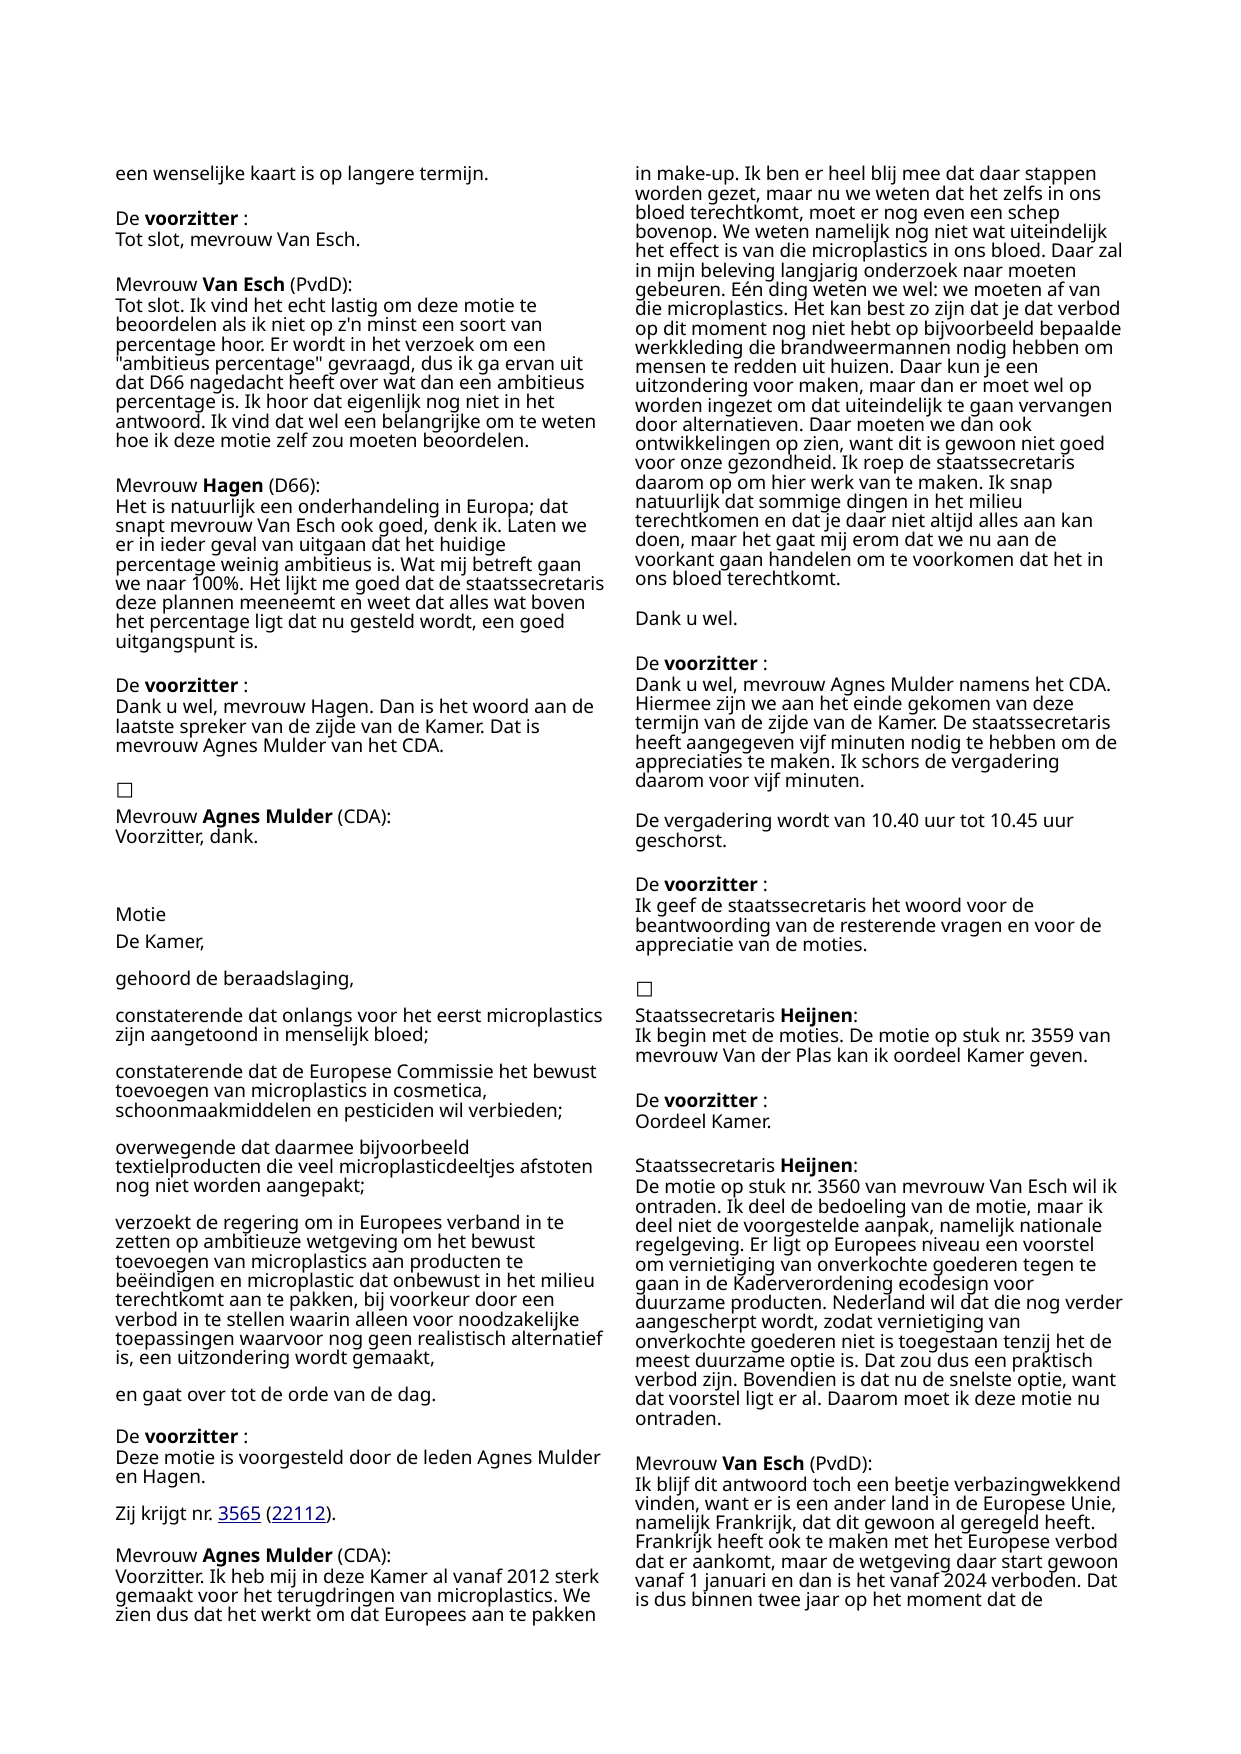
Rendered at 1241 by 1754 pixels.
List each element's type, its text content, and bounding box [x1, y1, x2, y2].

text Deze motie is voorgesteld door de leden Agnes Mulder en Hagen. [115, 1449, 605, 1487]
text constaterende dat de Europese Commissie het bewust toevoegen van microplastics in cosmetica, schoonmaakmiddelen en pesticiden wil verbieden; [115, 1063, 605, 1121]
text Dank u wel. [635, 610, 1125, 629]
text De vergadering wordt van 10.40 uur tot 10.45 uur geschorst. [635, 812, 1125, 851]
text in make-up. Ik ben er heel blij mee dat daar stappen worden gezet, maar nu we weten dat het zelfs in ons bloed terechtkomt, moet er nog even een schep bovenop. We weten namelijk nog niet wat uiteindelijk het effect is van die microplastics in ons bloed. Daar zal in mijn beleving langjarig onderzoek naar moeten gebeuren. Eén ding weten we wel: we moeten af van die microplastics. Het kan best zo zijn dat je dat verbod op dit moment nog niet hebt op bijvoorbeeld bepaalde werkkleding die brandweermannen nodig hebben om mensen te redden uit huizen. Daar kun je een uitzondering voor maken, maar dan er moet wel op worden ingezet om dat uiteindelijk te gaan vervangen door alternatieven. Daar moeten we dan ook ontwikkelingen op zien, want dit is gewoon niet goed voor onze gezondheid. Ik roep de staatssecretaris daarom op om hier werk van te maken. Ik snap natuurlijk dat sommige dingen in het milieu terechtkomen en dat je daar niet altijd alles aan kan doen, maar het gaat mij erom dat we nu aan de voorkant gaan handelen om te voorkomen dat het in ons bloed terechtkomt. [635, 165, 1125, 589]
text Mevrouw Van Esch (PvdD): [115, 271, 605, 297]
text Mevrouw Van Esch (PvdD): [635, 1450, 1125, 1476]
text een wenselijke kaart is op langere termijn. [115, 165, 605, 184]
text De voorzitter : [635, 872, 1125, 897]
text Ik geef de staatssecretaris het woord voor de beantwoording van de resterende vragen en voor de appreciatie van de moties. [635, 897, 1125, 955]
text De voorzitter : [635, 1087, 1125, 1113]
text en gaat over tot de orde van de dag. [115, 1386, 605, 1405]
text Dank u wel, mevrouw Hagen. Dan is het woord aan de laatste spreker van de zijde van de Kamer. Dat is mevrouw Agnes Mulder van het CDA. [115, 698, 605, 756]
text ⬜ [115, 777, 605, 803]
text Motie [115, 901, 605, 927]
text Tot slot. Ik vind het echt lastig om deze motie te beoordelen als ik niet op z'n minst een soort van percentage hoor. Er wordt in het verzoek om een "ambitieus percentage" gevraagd, dus ik ga ervan uit dat D66 nagedacht heeft over wat dan een ambitieus percentage is. Ik hoor dat eigenlijk nog niet in het antwoord. Ik vind dat wel een belangrijke om te weten hoe ik deze motie zelf zou moeten beoordelen. [115, 297, 605, 451]
text Zij krijgt nr. 3565 (22112). [115, 1505, 605, 1524]
text De Kamer, [115, 933, 605, 952]
text Mevrouw Agnes Mulder (CDA): [115, 1542, 605, 1568]
text Mevrouw Hagen (D66): [115, 472, 605, 498]
text Tot slot, mevrouw Van Esch. [115, 231, 605, 250]
text De voorzitter : [115, 1423, 605, 1449]
text ⬜ [635, 976, 1125, 1002]
text De voorzitter : [115, 673, 605, 698]
text Staatssecretaris Heijnen: [635, 1153, 1125, 1178]
text constaterende dat onlangs voor het eerst microplastics zijn aangetoond in menselijk bloed; [115, 1007, 605, 1045]
text gehoord de beraadslaging, [115, 970, 605, 989]
text Mevrouw Agnes Mulder (CDA): [115, 803, 605, 828]
text Staatssecretaris Heijnen: [635, 1002, 1125, 1027]
text verzoekt de regering om in Europees verband in te zetten op ambitieuze wetgeving om het bewust toevoegen van microplastics aan producten te beëindigen en microplastic dat onbewust in het milieu terechtkomt aan te pakken, bij voorkeur door een verbod in te stellen waarin alleen voor noodzakelijke toepassingen waarvoor nog geen realistisch alternatief is, een uitzondering wordt gemaakt, [115, 1214, 605, 1368]
text Voorzitter. Ik heb mij in deze Kamer al vanaf 2012 sterk gemaakt voor het terugdringen van microplastics. We zien dus dat het werkt om dat Europees aan te pakken [115, 1568, 605, 1626]
text Ik begin met de moties. De motie op stuk nr. 3559 van mevrouw Van der Plas kan ik oordeel Kamer geven. [635, 1027, 1125, 1066]
text overwegende dat daarmee bijvoorbeeld textielproducten die veel microplasticdeeltjes afstoten nog niet worden aangepakt; [115, 1139, 605, 1196]
text Voorzitter, dank. [115, 828, 605, 848]
text Oordeel Kamer. [635, 1113, 1125, 1132]
text Het is natuurlijk een onderhandeling in Europa; dat snapt mevrouw Van Esch ook goed, denk ik. Laten we er in ieder geval van uitgaan dat het huidige percentage weinig ambitieus is. Wat mij betreft gaan we naar 100%. Het lijkt me goed dat de staatssecretaris deze plannen meeneemt en weet dat alles wat boven het percentage ligt dat nu gesteld wordt, een goed uitgangspunt is. [115, 498, 605, 652]
text De voorzitter : [115, 205, 605, 231]
text Dank u wel, mevrouw Agnes Mulder namens het CDA. Hiermee zijn we aan het einde gekomen van deze termijn van de zijde van de Kamer. De staatssecretaris heeft aangegeven vijf minuten nodig te hebben om de appreciaties te maken. Ik schors de vergadering daarom voor vijf minuten. [635, 676, 1125, 791]
text De motie op stuk nr. 3560 van mevrouw Van Esch wil ik ontraden. Ik deel de bedoeling van de motie, maar ik deel niet de voorgestelde aanpak, namelijk nationale regelgeving. Er ligt op Europees niveau een voorstel om vernietiging van onverkochte goederen tegen te gaan in de Kaderverordening ecodesign voor duurzame producten. Nederland wil dat die nog verder aangescherpt wordt, zodat vernietiging van onverkochte goederen niet is toegestaan tenzij het de meest duurzame optie is. Dat zou dus een praktisch verbod zijn. Bovendien is dat nu de snelste optie, want dat voorstel ligt er al. Daarom moet ik deze motie nu ontraden. [635, 1178, 1125, 1429]
text De voorzitter : [635, 650, 1125, 676]
text Ik blijf dit antwoord toch een beetje verbazingwekkend vinden, want er is een ander land in de Europese Unie, namelijk Frankrijk, dat dit gewoon al geregeld heeft. Frankrijk heeft ook te maken met het Europese verbod dat er aankomt, maar de wetgeving daar start gewoon vanaf 1 januari en dan is het vanaf 2024 verboden. Dat is dus binnen twee jaar op het moment dat de [635, 1476, 1125, 1610]
